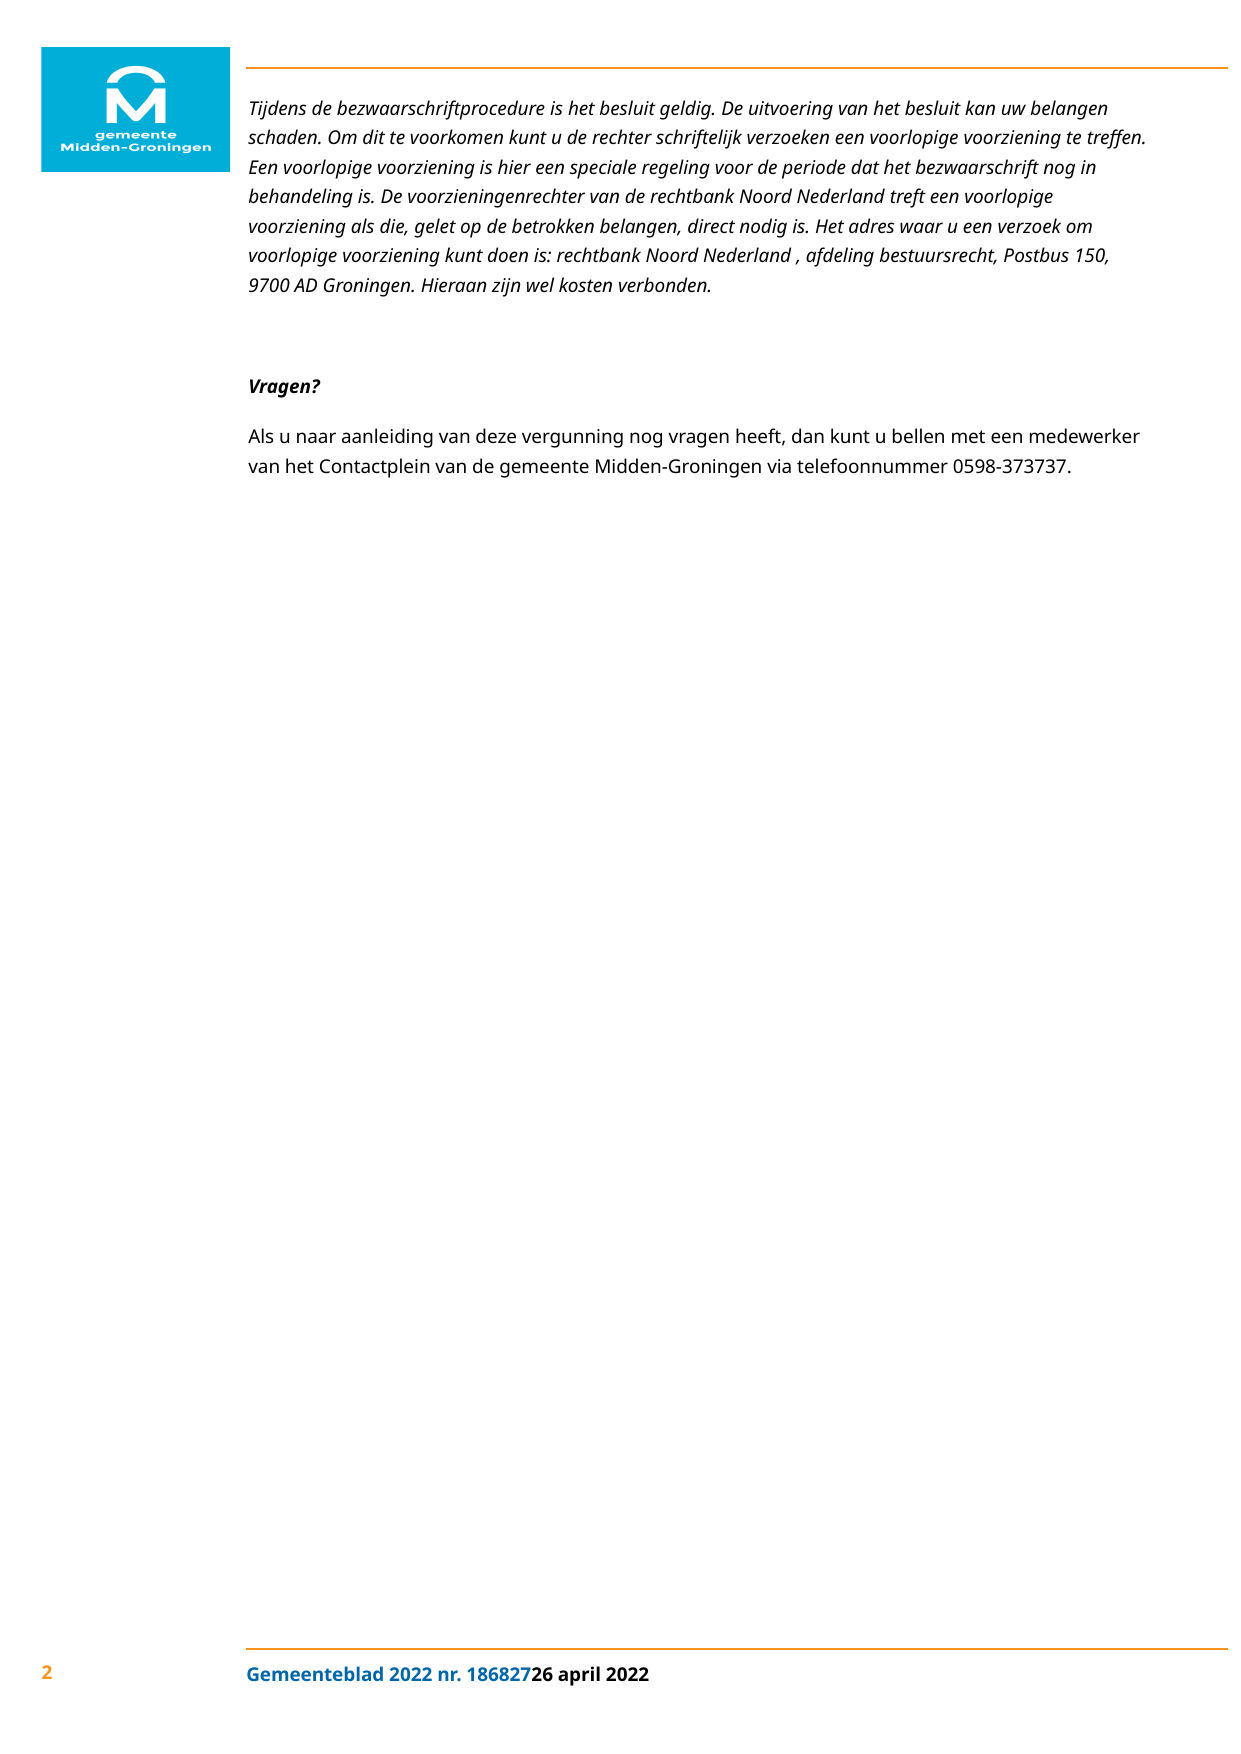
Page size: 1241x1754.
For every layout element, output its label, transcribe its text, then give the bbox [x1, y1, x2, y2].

picture [108, 66, 164, 82]
text Vragen? [248, 373, 1152, 399]
text Als u naar aanleiding van deze vergunning nog vragen heeft, dan kunt u bellen met een medewerker van het Contactplein van de gemeente Midden-Groningen via telefoonnummer 0598-373737. [248, 423, 1152, 479]
picture [184, 146, 190, 153]
text Tijdens de bezwaarschriftprocedure is het besluit geldig. De uitvoering van het besluit kan uw belangen schaden. Om dit te voorkomen kunt u de rechter schriftelijk verzoeken een voorlopige voorziening te treffen. Een voorlopige voorziening is hier een speciale regeling voor de periode dat het bezwaarschrift nog in behandeling is. De voorzieningenrechter van de rechtbank Noord Nederland treft een voorlopige voorziening als die, gelet op de betrokken belangen, direct nodig is. Het adres waar u een verzoek om voorlopige voorziening kunt doen is: rechtbank Noord Nederland , afdeling bestuursrecht, Postbus 150, 9700 AD Groningen. Hieraan zijn wel kosten verbonden. [248, 95, 1152, 298]
picture [107, 89, 165, 122]
